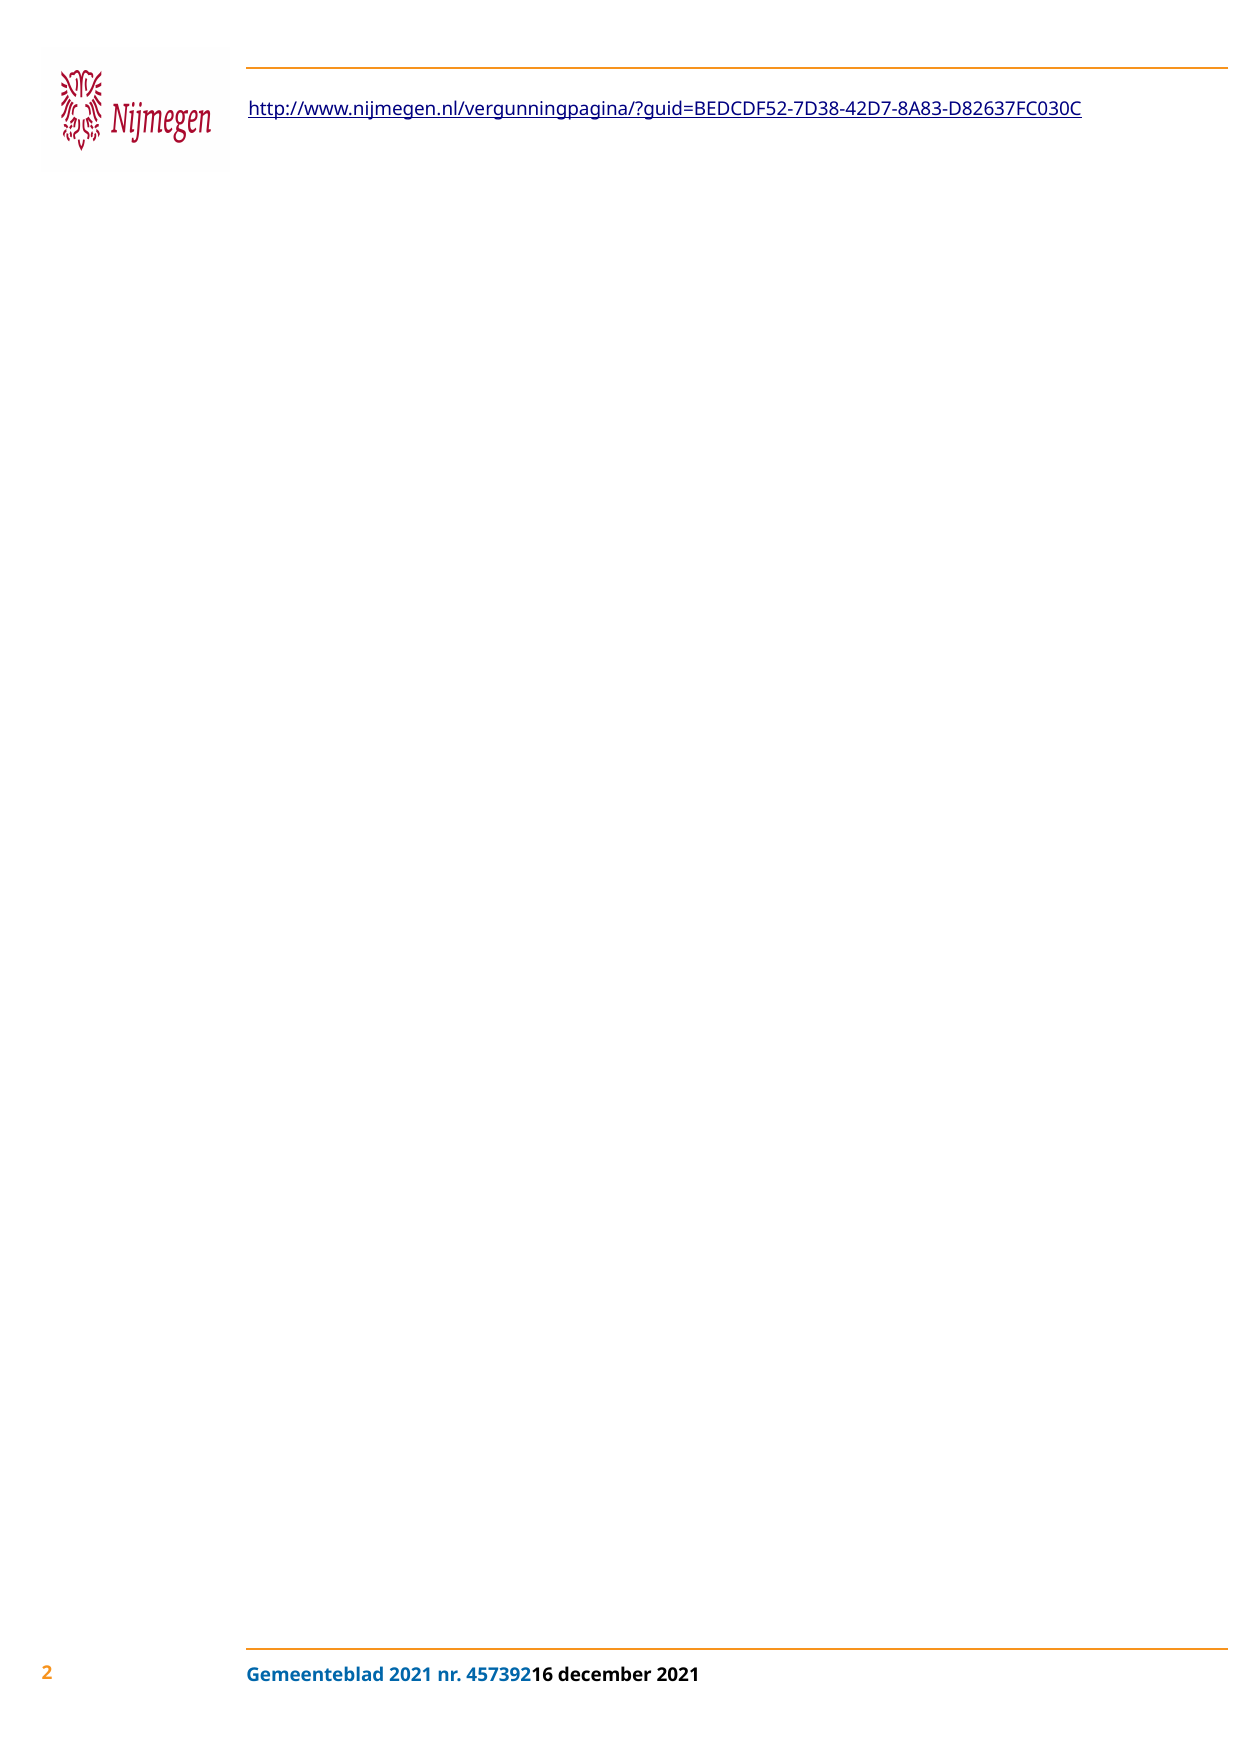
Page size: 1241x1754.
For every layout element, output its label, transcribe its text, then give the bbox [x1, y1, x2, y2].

text http://www.nijmegen.nl/vergunningpagina/?guid=BEDCDF52-7D38-42D7-8A83-D82637FC030C [248, 95, 1152, 121]
picture [41, 47, 231, 172]
